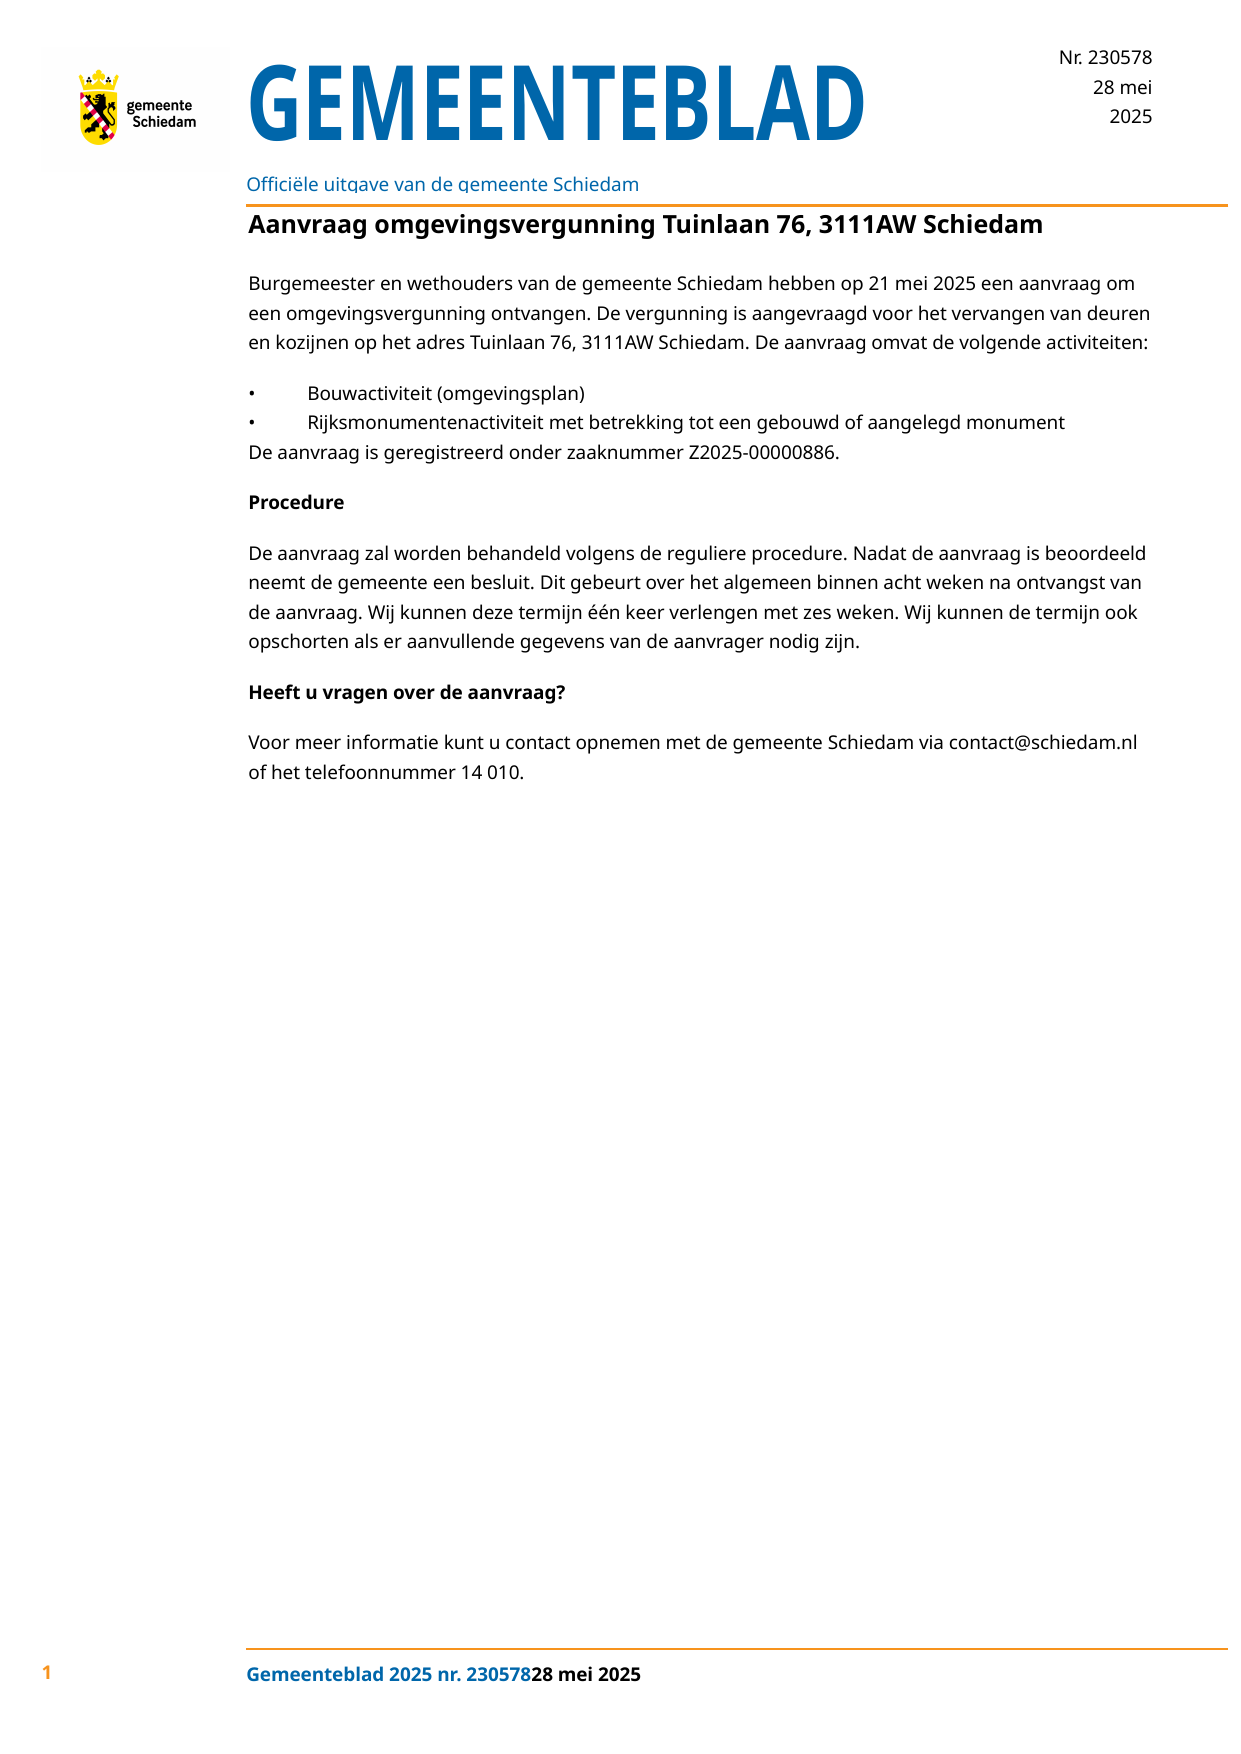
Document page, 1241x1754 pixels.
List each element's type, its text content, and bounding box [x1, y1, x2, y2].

picture [41, 47, 231, 172]
text Heeft u vragen over de aanvraag? [248, 679, 1152, 705]
text De aanvraag zal worden behandeld volgens de reguliere procedure. Nadat de aanvraag is beoordeeld neemt de gemeente een besluit. Dit gebeurt over het algemeen binnen acht weken na ontvangst van de aanvraag. Wij kunnen deze termijn één keer verlengen met zes weken. Wij kunnen de termijn ook opschorten als er aanvullende gegevens van de aanvrager nodig zijn. [248, 540, 1152, 654]
text Burgemeester en wethouders van de gemeente Schiedam hebben op 21 mei 2025 een aanvraag om een omgevingsvergunning ontvangen. De vergunning is aangevraagd voor het vervangen van deuren en kozijnen op het adres Tuinlaan 76, 3111AW Schiedam. De aanvraag omvat de volgende activiteiten: [248, 270, 1152, 355]
list Bouwactiviteit (omgevingsplan) [248, 380, 1152, 406]
text Procedure [248, 489, 1152, 515]
text De aanvraag is geregistreerd onder zaaknummer Z2025-00000886. [248, 439, 1152, 465]
text Aanvraag omgevingsvergunning Tuinlaan 76, 3111AW Schiedam [248, 207, 1152, 241]
text Voor meer informatie kunt u contact opnemen met de gemeente Schiedam via contact@schiedam.nl of het telefoonnummer 14 010. [248, 729, 1152, 785]
list Rijksmonumentenactiviteit met betrekking tot een gebouwd of aangelegd monument [248, 409, 1152, 435]
